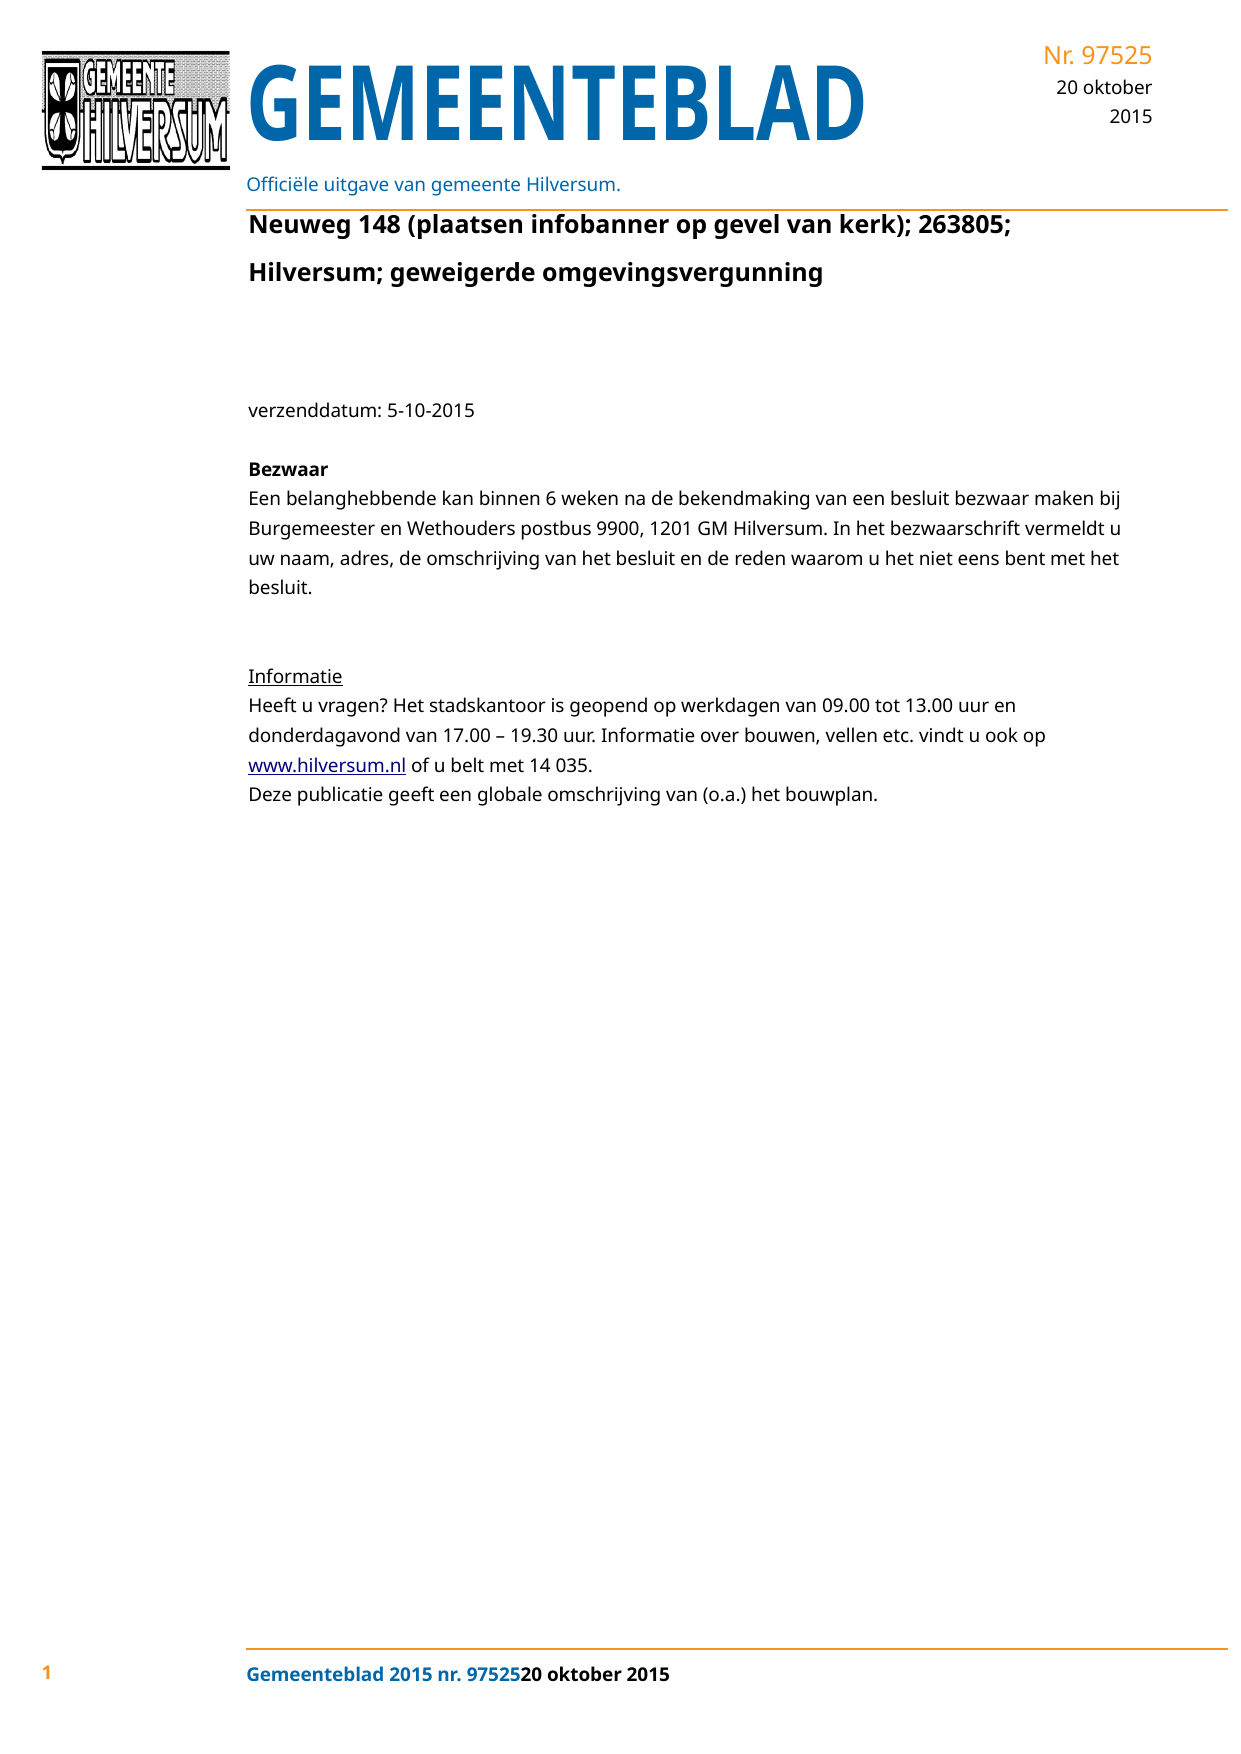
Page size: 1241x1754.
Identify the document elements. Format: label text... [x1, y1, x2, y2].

text Neuweg 148 (plaatsen infobanner op gevel van kerk); 263805; Hilversum; geweigerde omgevingsvergunning [248, 211, 1152, 288]
text Een belanghebbende kan binnen 6 weken na de bekendmaking van een besluit bezwaar maken bij Burgemeester en Wethouders postbus 9900, 1201 GM Hilversum. In het bezwaarschrift vermeldt u uw naam, adres, de omschrijving van het besluit en de reden waarom u het niet eens bent met het besluit. [248, 486, 1152, 600]
text Deze publicatie geeft een globale omschrijving van (o.a.) het bouwplan. [248, 781, 1152, 807]
text Informatie [248, 663, 1152, 689]
picture [41, 47, 231, 172]
text verzenddatum: 5-10-2015 [248, 397, 1152, 422]
text Heeft u vragen? Het stadskantoor is geopend op werkdagen van 09.00 tot 13.00 uur en donderdagavond van 17.00 – 19.30 uur. Informatie over bouwen, vellen etc. vindt u ook op www.hilversum.nl of u belt met 14 035. [248, 693, 1152, 777]
text Bezwaar [248, 456, 1152, 482]
